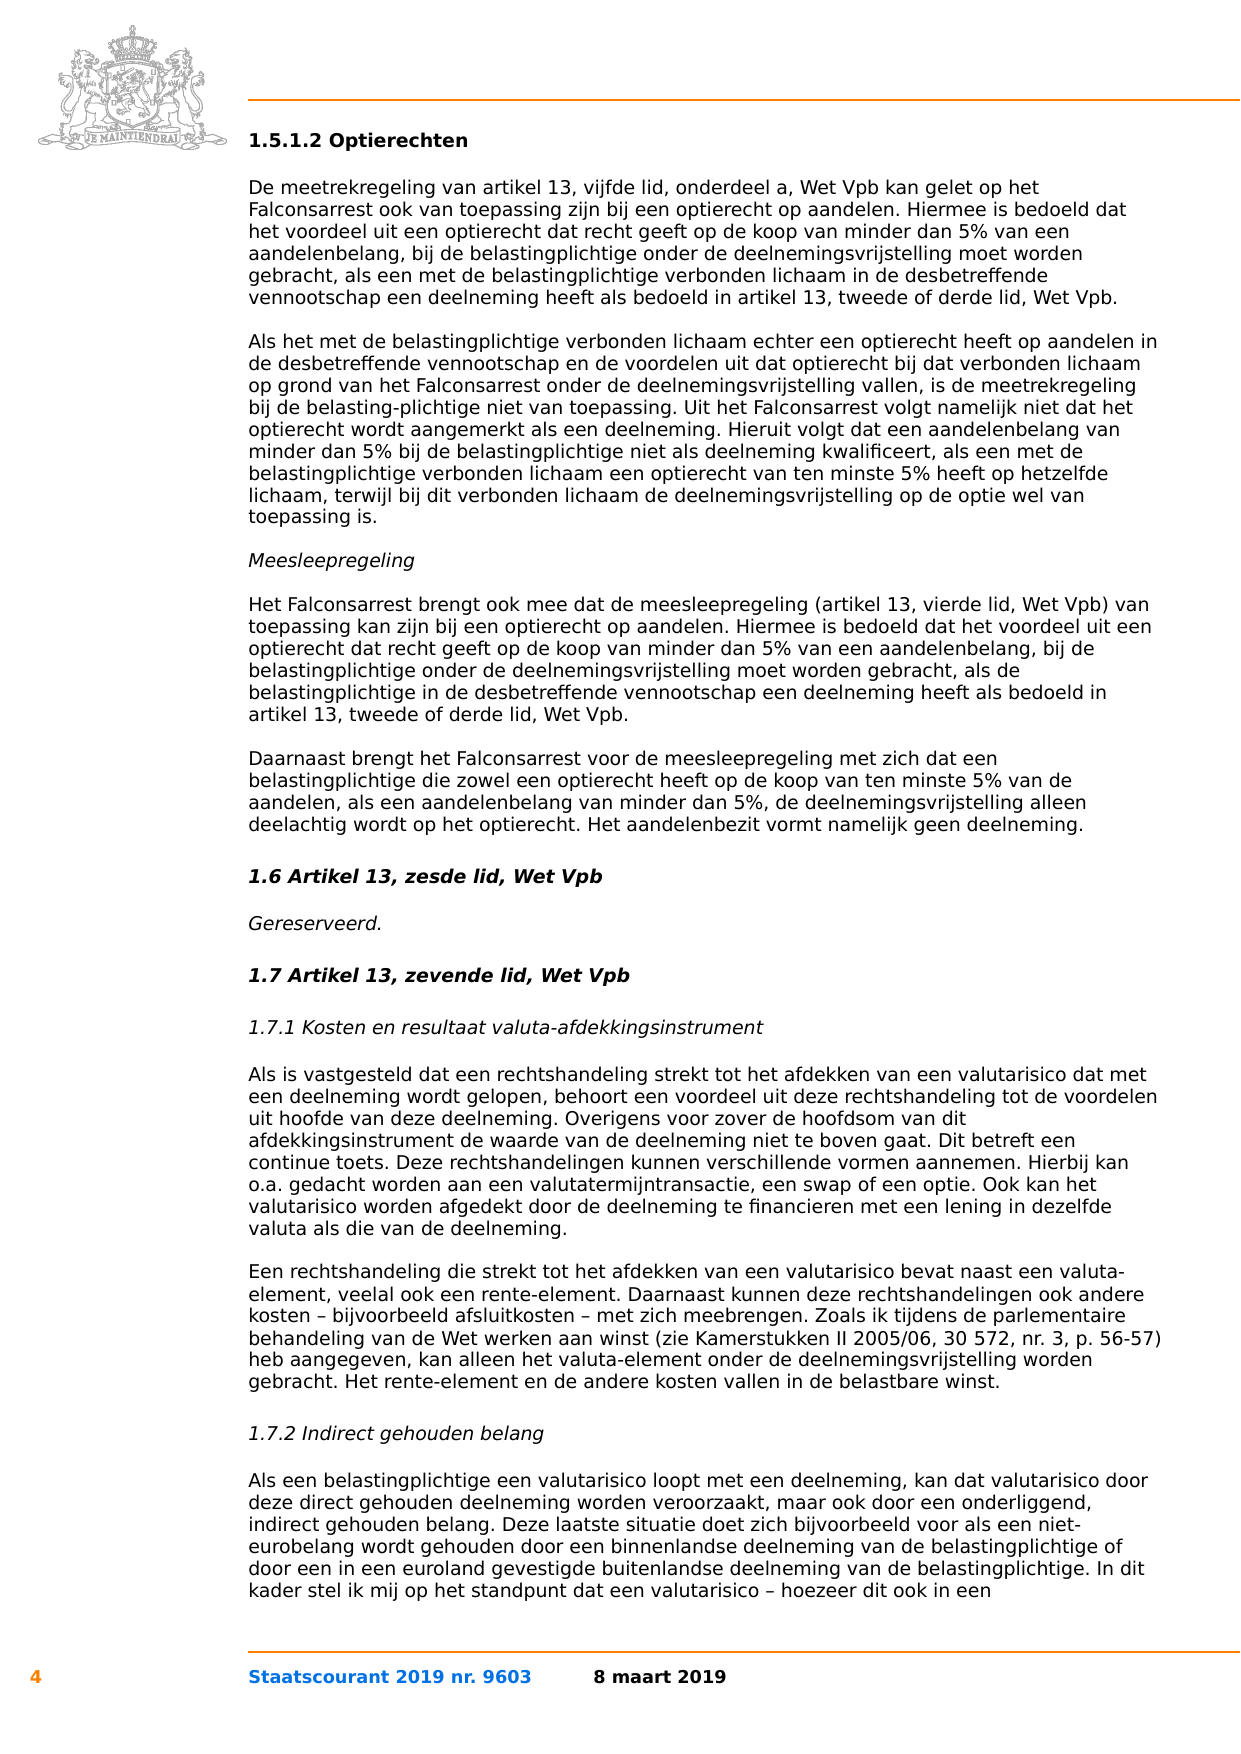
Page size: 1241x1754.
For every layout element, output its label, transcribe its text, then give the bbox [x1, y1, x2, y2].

subtitle Meesleepregeling [248, 550, 1163, 572]
text Gereserveerd. [248, 913, 1163, 935]
picture [38, 25, 227, 150]
subtitle 1.7.2 Indirect gehouden belang [248, 1423, 1163, 1445]
subtitle 1.5.1.2 Optierechten [248, 130, 1163, 152]
subtitle 1.7.1 Kosten en resultaat valuta-afdekkingsinstrument [248, 1017, 1163, 1039]
text Als is vastgesteld dat een rechtshandeling strekt tot het afdekken van een valutarisico dat met een deelneming wordt gelopen, behoort een voordeel uit deze rechtshandeling tot de voordelen uit hoofde van deze deelneming. Overigens voor zover de hoofdsom van dit afdekkingsinstrument de waarde van de deelneming niet te boven gaat. Dit betreft een continue toets. Deze rechtshandelingen kunnen verschillende vormen aannemen. Hierbij kan o.a. gedacht worden aan een valutatermijntransactie, een swap of een optie. Ook kan het valutarisico worden afgedekt door de deelneming te financieren met een lening in dezelfde valuta als die van de deelneming. [248, 1064, 1163, 1239]
text Het Falconsarrest brengt ook mee dat de meesleepregeling (artikel 13, vierde lid, Wet Vpb) van toepassing kan zijn bij een optierecht op aandelen. Hiermee is bedoeld dat het voordeel uit een optierecht dat recht geeft op de koop van minder dan 5% van een aandelenbelang, bij de belastingplichtige onder de deelnemingsvrijstelling moet worden gebracht, als de belastingplichtige in de desbetreffende vennootschap een deelneming heeft als bedoeld in artikel 13, tweede of derde lid, Wet Vpb. [248, 594, 1163, 726]
text De meetrekregeling van artikel 13, vijfde lid, onderdeel a, Wet Vpb kan gelet op het Falconsarrest ook van toepassing zijn bij een optierecht op aandelen. Hiermee is bedoeld dat het voordeel uit een optierecht dat recht geeft op de koop van minder dan 5% van een aandelenbelang, bij de belastingplichtige onder de deelnemingsvrijstelling moet worden gebracht, als een met de belastingplichtige verbonden lichaam in de desbetreffende vennootschap een deelneming heeft als bedoeld in artikel 13, tweede of derde lid, Wet Vpb. [248, 177, 1163, 309]
subtitle 1.6 Artikel 13, zesde lid, Wet Vpb [248, 866, 1163, 888]
text Als het met de belastingplichtige verbonden lichaam echter een optierecht heeft op aandelen in de desbetreffende vennootschap en de voordelen uit dat optierecht bij dat verbonden lichaam op grond van het Falconsarrest onder de deelnemingsvrijstelling vallen, is de meetrekregeling bij de belasting-plichtige niet van toepassing. Uit het Falconsarrest volgt namelijk niet dat het optierecht wordt aangemerkt als een deelneming. Hieruit volgt dat een aandelenbelang van minder dan 5% bij de belastingplichtige niet als deelneming kwalificeert, als een met de belastingplichtige verbonden lichaam een optierecht van ten minste 5% heeft op hetzelfde lichaam, terwijl bij dit verbonden lichaam de deelnemingsvrijstelling op de optie wel van toepassing is. [248, 331, 1163, 528]
text Daarnaast brengt het Falconsarrest voor de meesleepregeling met zich dat een belastingplichtige die zowel een optierecht heeft op de koop van ten minste 5% van de aandelen, als een aandelenbelang van minder dan 5%, de deelnemingsvrijstelling alleen deelachtig wordt op het optierecht. Het aandelenbezit vormt namelijk geen deelneming. [248, 748, 1163, 836]
text Een rechtshandeling die strekt tot het afdekken van een valutarisico bevat naast een valuta-element, veelal ook een rente-element. Daarnaast kunnen deze rechtshandelingen ook andere kosten – bijvoorbeeld afsluitkosten – met zich meebrengen. Zoals ik tijdens de parlementaire behandeling van de Wet werken aan winst (zie Kamerstukken II 2005/06, 30 572, nr. 3, p. 56-57) heb aangegeven, kan alleen het valuta-element onder de deelnemingsvrijstelling worden gebracht. Het rente-element en de andere kosten vallen in de belastbare winst. [248, 1261, 1163, 1393]
text Als een belastingplichtige een valutarisico loopt met een deelneming, kan dat valutarisico door deze direct gehouden deelneming worden veroorzaakt, maar ook door een onderliggend, indirect gehouden belang. Deze laatste situatie doet zich bijvoorbeeld voor als een niet-eurobelang wordt gehouden door een binnenlandse deelneming van de belastingplichtige of door een in een euroland gevestigde buitenlandse deelneming van de belastingplichtige. In dit kader stel ik mij op het standpunt dat een valutarisico – hoezeer dit ook in een [248, 1470, 1163, 1602]
subtitle 1.7 Artikel 13, zevende lid, Wet Vpb [248, 965, 1163, 987]
